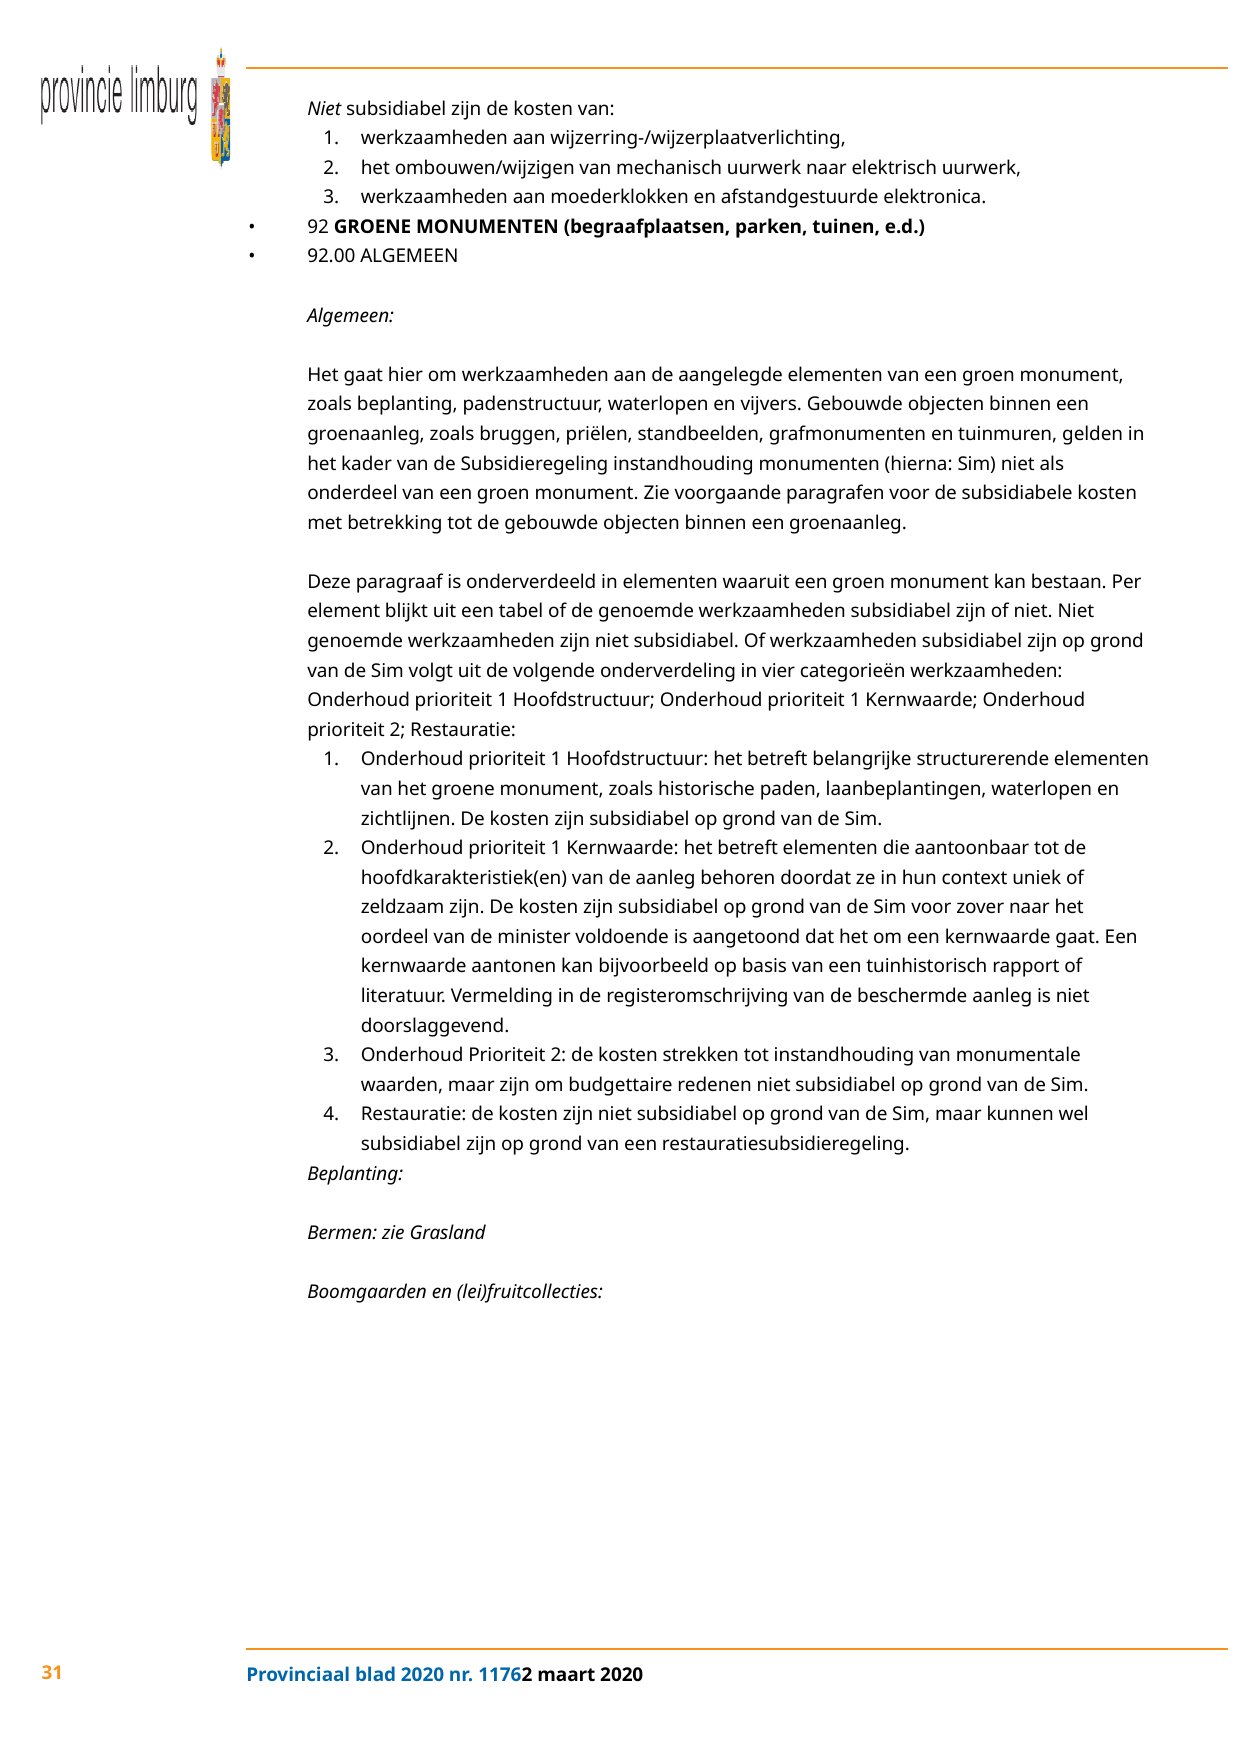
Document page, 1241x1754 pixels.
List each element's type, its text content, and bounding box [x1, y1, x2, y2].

list Deze paragraaf is onderverdeeld in elementen waaruit een groen monument kan bestaan. Per element blijkt uit een tabel of de genoemde werkzaamheden subsidiabel zijn of niet. Niet genoemde werkzaamheden zijn niet subsidiabel. Of werkzaamheden subsidiabel zijn op grond van de Sim volgt uit de volgende onderverdeling in vier categorieën werkzaamheden: Onderhoud prioriteit 1 Hoofdstructuur; Onderhoud prioriteit 1 Kernwaarde; Onderhoud prioriteit 2; Restauratie: [248, 568, 1152, 742]
list Onderhoud prioriteit 1 Kernwaarde: het betreft elementen die aantoonbaar tot de hoofdkarakteristiek(en) van de aanleg behoren doordat ze in hun context uniek of zeldzaam zijn. De kosten zijn subsidiabel op grond van de Sim voor zover naar het oordeel van de minister voldoende is aangetoond dat het om een kernwaarde gaat. Een kernwaarde aantonen kan bijvoorbeeld op basis van een tuinhistorisch rapport of literatuur. Vermelding in de registeromschrijving van de beschermde aanleg is niet doorslaggevend. [323, 834, 1152, 1038]
list het ombouwen/wijzigen van mechanisch uurwerk naar elektrisch uurwerk, [323, 154, 1152, 180]
picture [41, 47, 231, 172]
list Niet subsidiabel zijn de kosten van: [248, 95, 1152, 121]
list Het gaat hier om werkzaamheden aan de aangelegde elementen van een groen monument, zoals beplanting, padenstructuur, waterlopen en vijvers. Gebouwde objecten binnen een groenaanleg, zoals bruggen, priëlen, standbeelden, grafmonumenten en tuinmuren, gelden in het kader van de Subsidieregeling instandhouding monumenten (hierna: Sim) niet als onderdeel van een groen monument. Zie voorgaande paragrafen voor de subsidiabele kosten met betrekking tot de gebouwde objecten binnen een groenaanleg. [248, 361, 1152, 535]
list Boomgaarden en (lei)fruitcollecties: [248, 1278, 1152, 1304]
list Algemeen: [248, 302, 1152, 328]
list Onderhoud prioriteit 1 Hoofdstructuur: het betreft belangrijke structurerende elementen van het groene monument, zoals historische paden, laanbeplantingen, waterlopen en zichtlijnen. De kosten zijn subsidiabel op grond van de Sim. [323, 746, 1152, 831]
list werkzaamheden aan wijzerring-/wijzerplaatverlichting, [323, 124, 1152, 150]
list 92.00 ALGEMEEN [248, 243, 1152, 268]
list Bermen: zie Grasland [248, 1219, 1152, 1245]
list Beplanting: [248, 1160, 1152, 1186]
list 92 GROENE MONUMENTEN (begraafplaatsen, parken, tuinen, e.d.) [248, 213, 1152, 239]
list werkzaamheden aan moederklokken en afstandgestuurde elektronica. [323, 183, 1152, 209]
list Onderhoud Prioriteit 2: de kosten strekken tot instandhouding van monumentale waarden, maar zijn om budgettaire redenen niet subsidiabel op grond van de Sim. [323, 1041, 1152, 1097]
list Restauratie: de kosten zijn niet subsidiabel op grond van de Sim, maar kunnen wel subsidiabel zijn op grond van een restauratiesubsidieregeling. [323, 1101, 1152, 1156]
